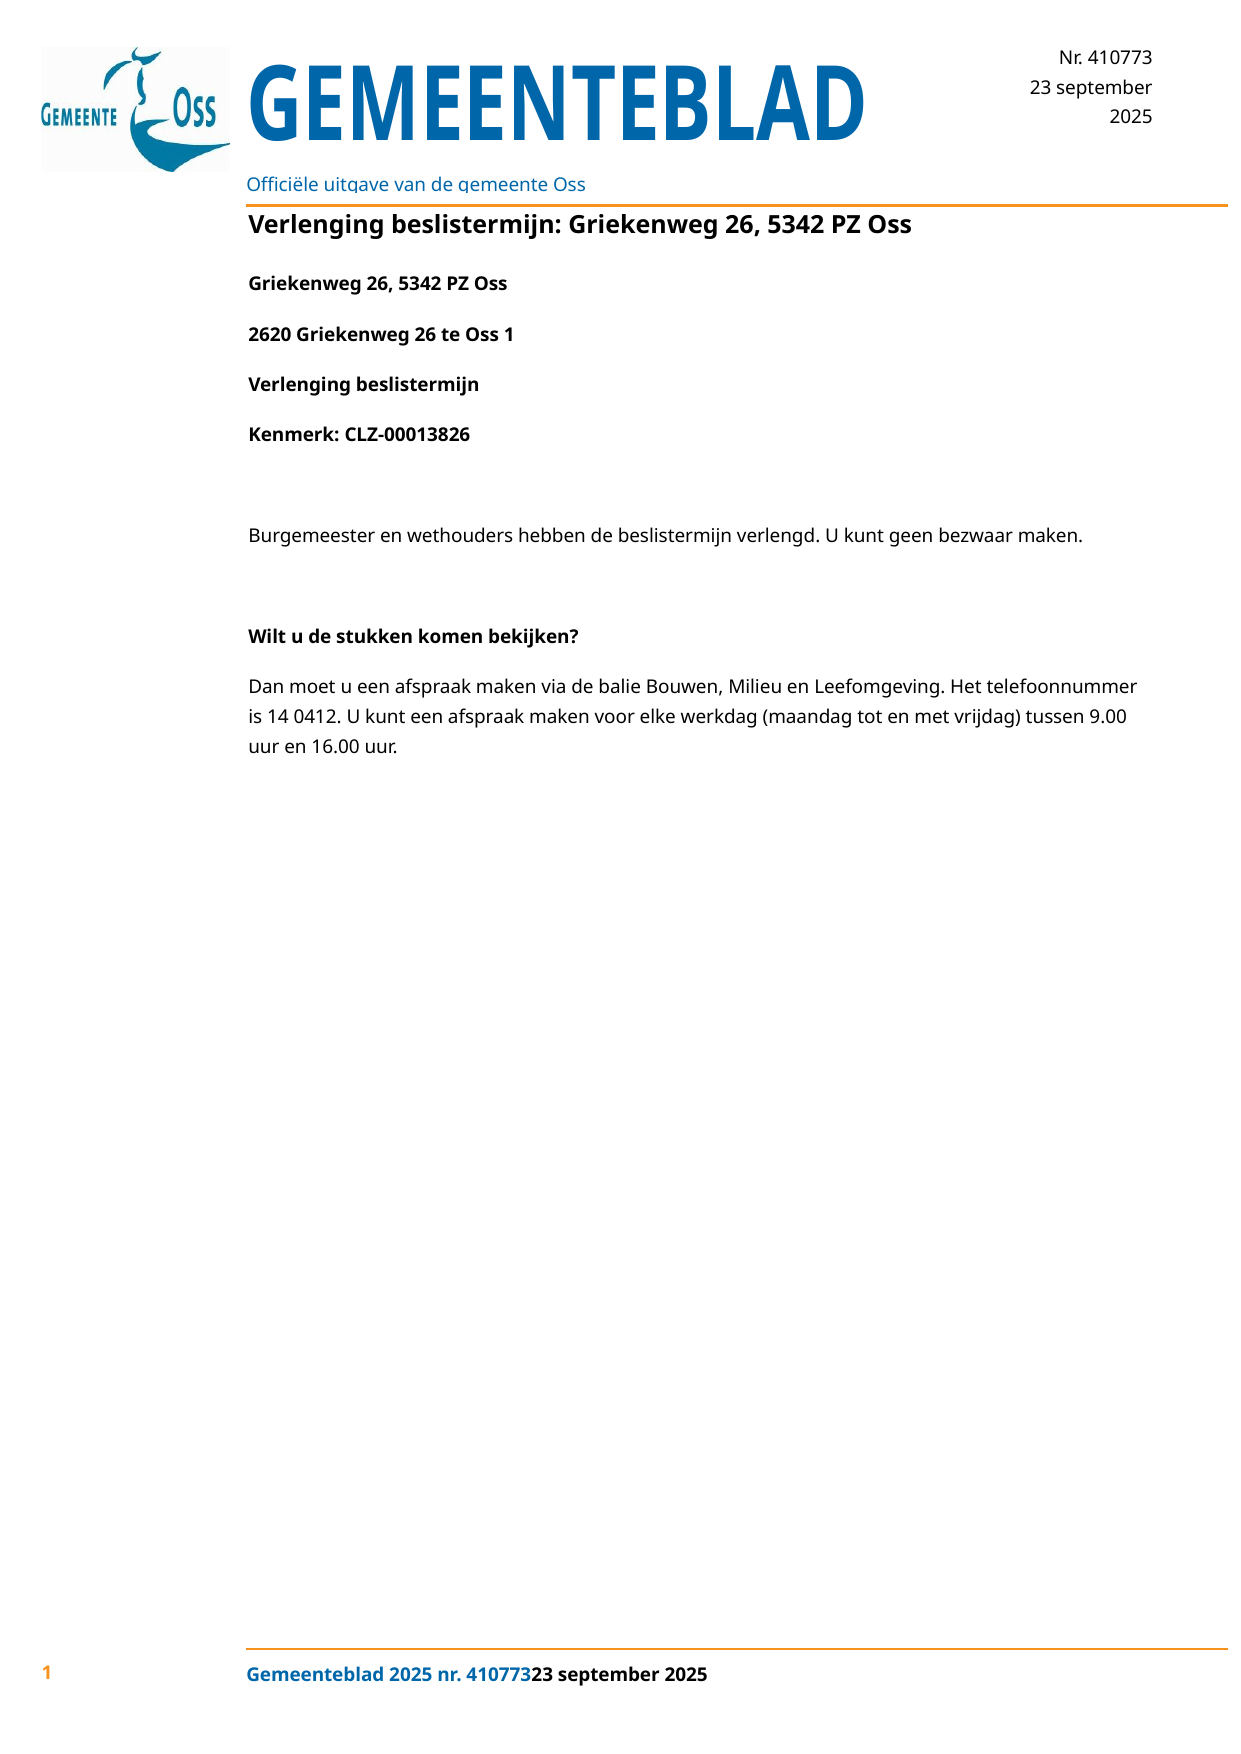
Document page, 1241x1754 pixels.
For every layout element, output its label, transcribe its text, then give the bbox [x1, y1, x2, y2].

text Verlenging beslistermijn: Griekenweg 26, 5342 PZ Oss [248, 207, 1152, 241]
text Wilt u de stukken komen bekijken? [248, 623, 1152, 649]
text Griekenweg 26, 5342 PZ Oss [248, 270, 1152, 296]
text Burgemeester en wethouders hebben de beslistermijn verlengd. U kunt geen bezwaar maken. [248, 522, 1152, 548]
text Verlenging beslistermijn [248, 371, 1152, 397]
picture [41, 47, 231, 172]
text Dan moet u een afspraak maken via de balie Bouwen, Milieu en Leefomgeving. Het telefoonnummer is 14 0412. U kunt een afspraak maken voor elke werkdag (maandag tot en met vrijdag) tussen 9.00 uur en 16.00 uur. [248, 674, 1152, 758]
text 2620 Griekenweg 26 te Oss 1 [248, 321, 1152, 346]
text Kenmerk: CLZ-00013826 [248, 422, 1152, 447]
